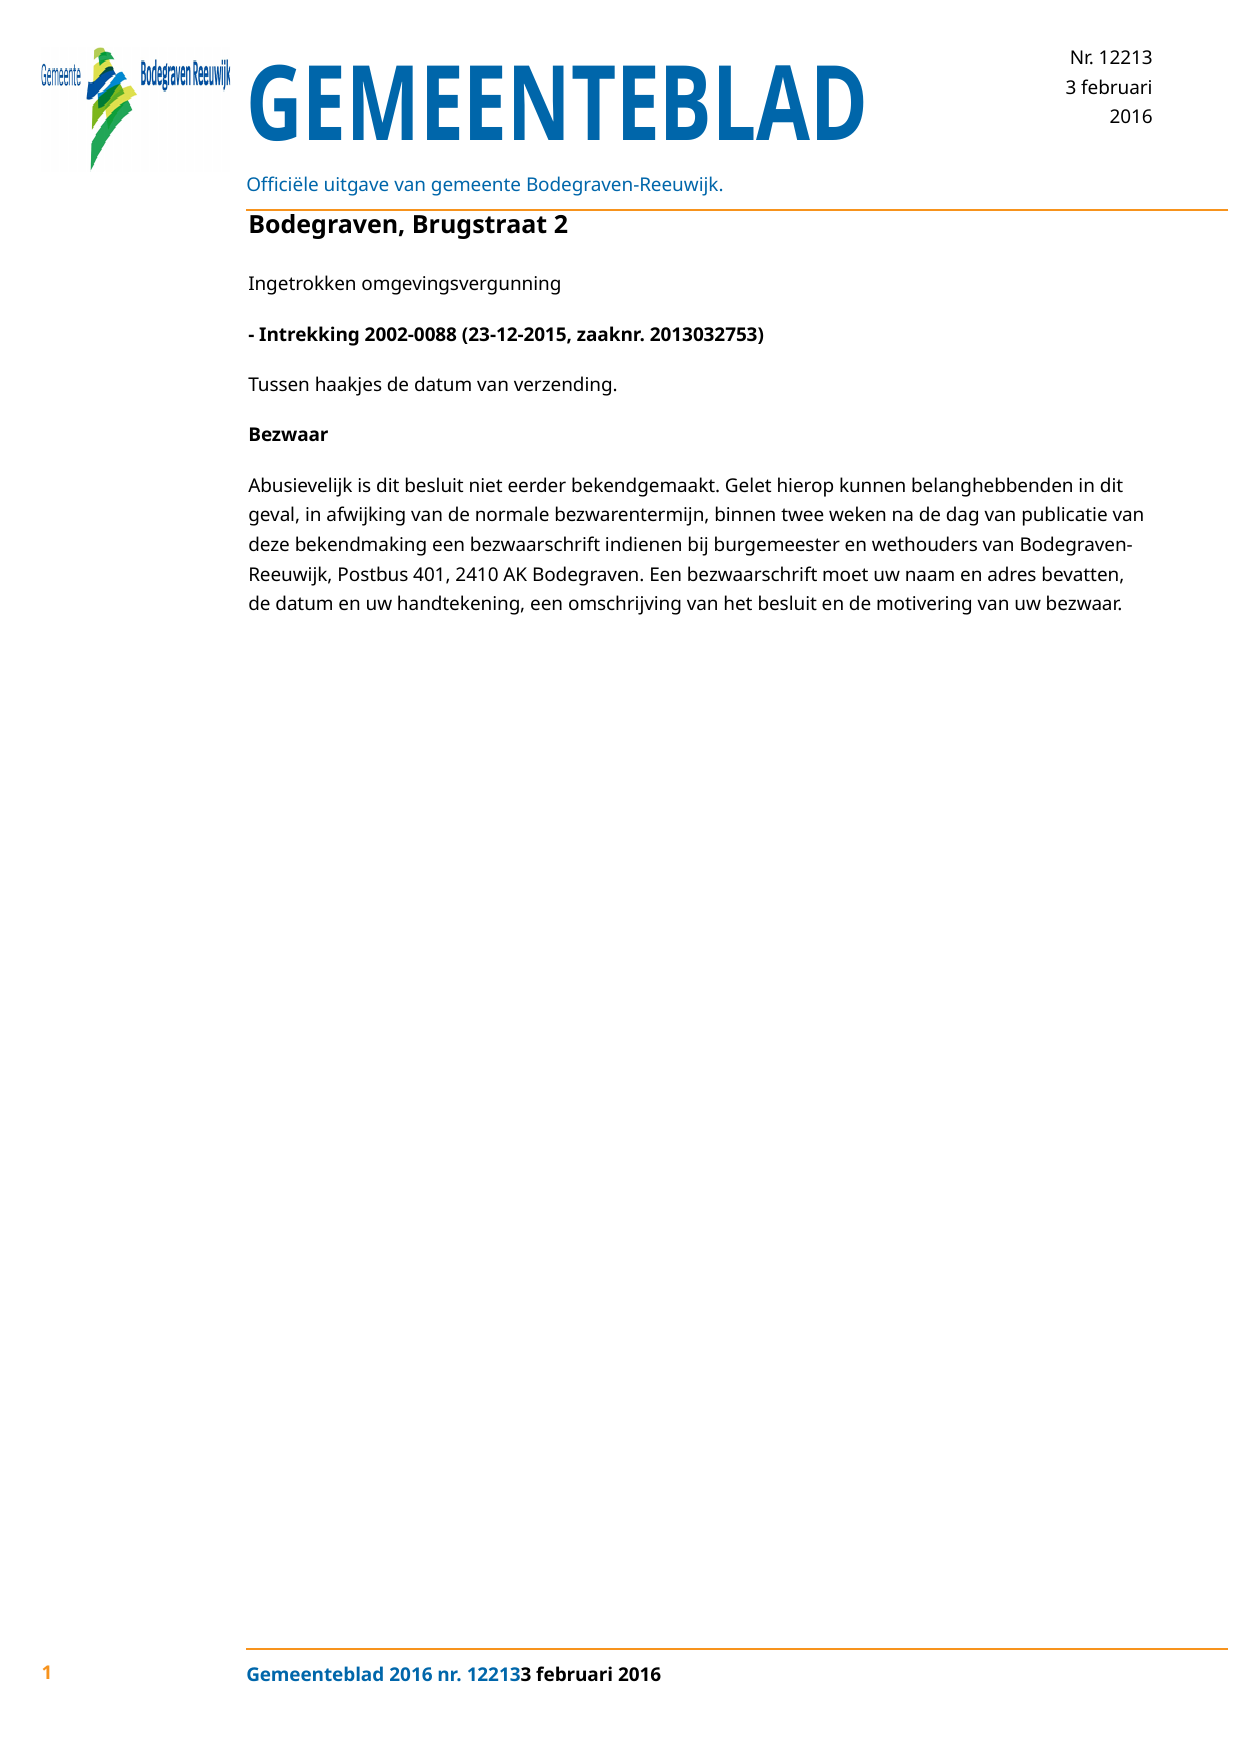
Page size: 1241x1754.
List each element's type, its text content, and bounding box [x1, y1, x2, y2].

text Bezwaar [248, 422, 1152, 447]
text Bodegraven, Brugstraat 2 [248, 211, 1152, 241]
text Ingetrokken omgevingsvergunning [248, 270, 1152, 296]
picture [41, 47, 231, 172]
text Abusievelijk is dit besluit niet eerder bekendgemaakt. Gelet hierop kunnen belanghebbenden in dit geval, in afwijking van de normale bezwarentermijn, binnen twee weken na de dag van publicatie van deze bekendmaking een bezwaarschrift indienen bij burgemeester en wethouders van Bodegraven-Reeuwijk, Postbus 401, 2410 AK Bodegraven. Een bezwaarschrift moet uw naam en adres bevatten, de datum en uw handtekening, een omschrijving van het besluit en de motivering van uw bezwaar. [248, 472, 1152, 616]
text - Intrekking 2002‑0088 (23‑12‑2015, zaaknr. 2013032753) [248, 321, 1152, 346]
text Tussen haakjes de datum van verzending. [248, 371, 1152, 397]
